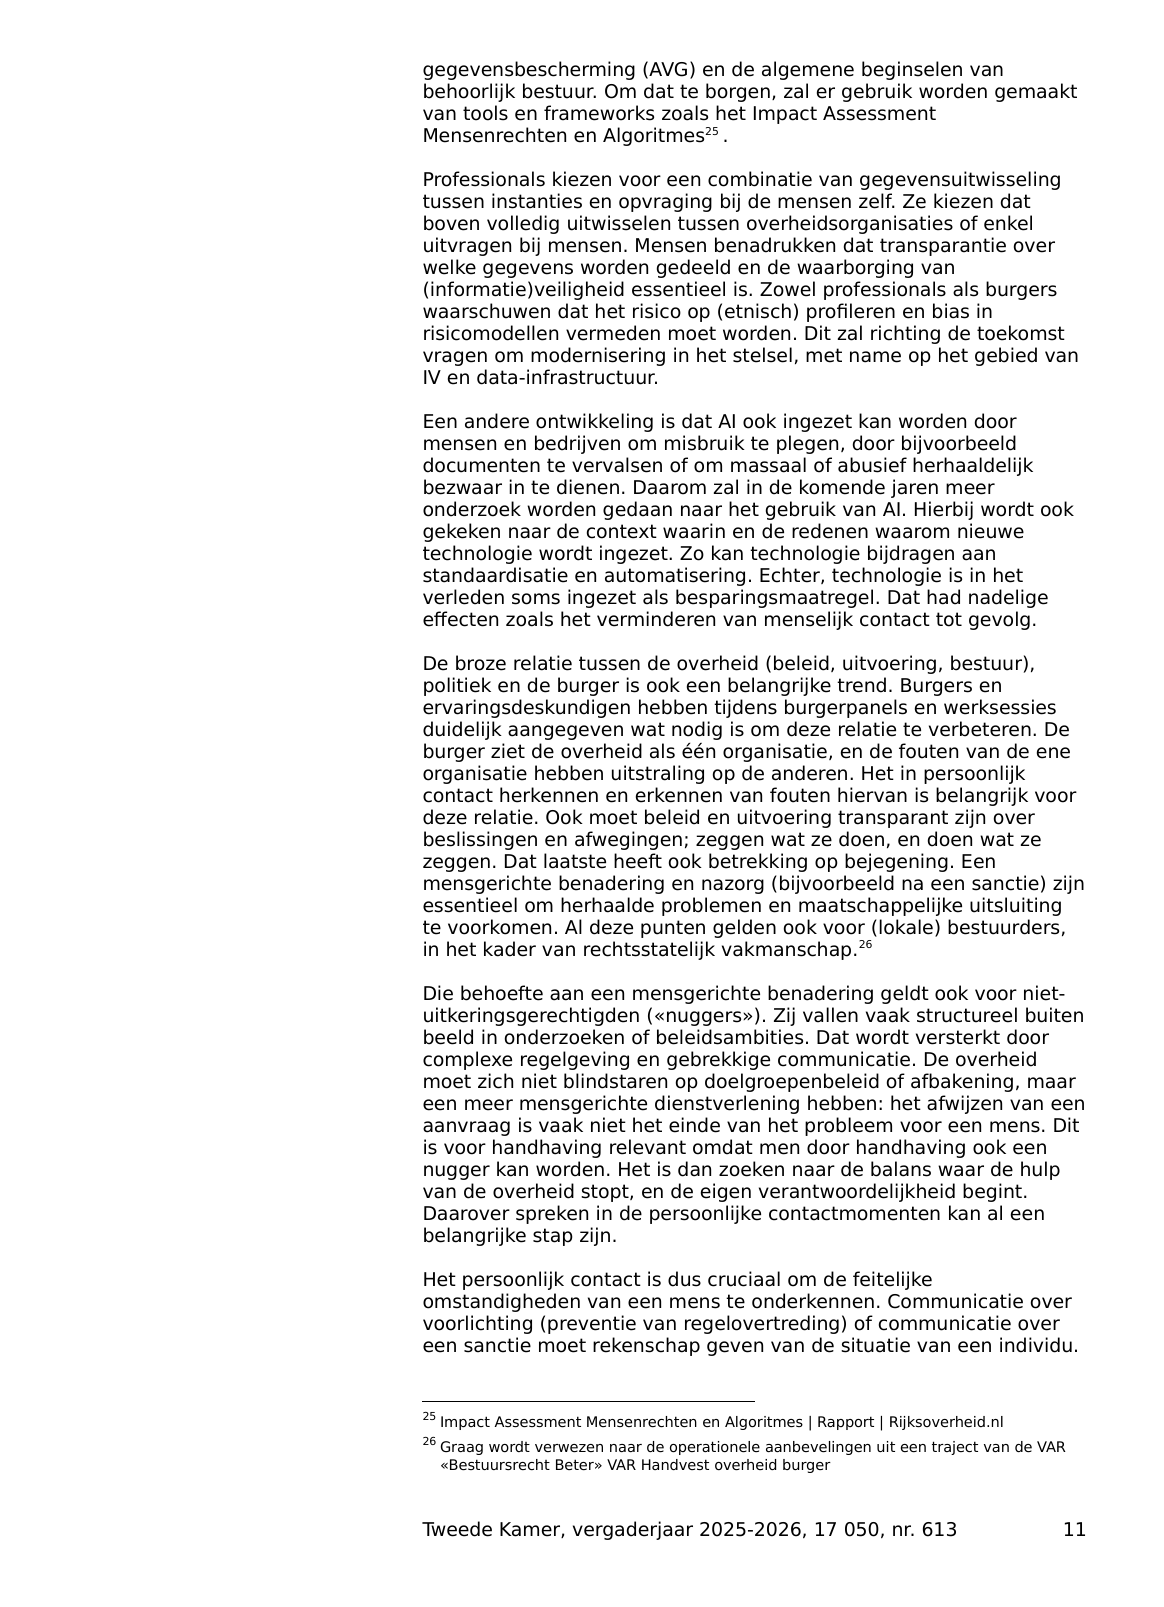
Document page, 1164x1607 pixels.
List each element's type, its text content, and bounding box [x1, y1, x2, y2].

text De broze relatie tussen de overheid (beleid, uitvoering, bestuur), politiek en de burger is ook een belangrijke trend. Burgers en ervaringsdeskundigen hebben tijdens burgerpanels en werksessies duidelijk aangegeven wat nodig is om deze relatie te verbeteren. De burger ziet de overheid als één organisatie, en de fouten van de ene organisatie hebben uitstraling op de anderen. Het in persoonlijk contact herkennen en erkennen van fouten hiervan is belangrijk voor deze relatie. Ook moet beleid en uitvoering transparant zijn over beslissingen en afwegingen; zeggen wat ze doen, en doen wat ze zeggen. Dat laatste heeft ook betrekking op bejegening. Een mensgerichte benadering en nazorg (bijvoorbeeld na een sanctie) zijn essentieel om herhaalde problemen en maatschappelijke uitsluiting te voorkomen. Al deze punten gelden ook voor (lokale) bestuurders, in het kader van rechtsstatelijk vakmanschap. [422, 653, 1087, 961]
text Graag wordt verwezen naar de operationele aanbevelingen uit een traject van de VAR «Bestuursrecht Beter» VAR Handvest overheid burger [422, 1435, 1087, 1474]
text Professionals kiezen voor een combinatie van gegevensuitwisseling tussen instanties en opvraging bij de mensen zelf. Ze kiezen dat boven volledig uitwisselen tussen overheidsorganisaties of enkel uitvragen bij mensen. Mensen benadrukken dat transparantie over welke gegevens worden gedeeld en de waarborging van (informatie)veiligheid essentieel is. Zowel professionals als burgers waarschuwen dat het risico op (etnisch) profileren en bias in risicomodellen vermeden moet worden. Dit zal richting de toekomst vragen om modernisering in het stelsel, met name op het gebied van IV en data-infrastructuur. [422, 169, 1087, 389]
text Het persoonlijk contact is dus cruciaal om de feitelijke omstandigheden van een mens te onderkennen. Communicatie over voorlichting (preventie van regelovertreding) of communicatie over een sanctie moet rekenschap geven van de situatie van een individu. [422, 1269, 1087, 1357]
text gegevensbescherming (AVG) en de algemene beginselen van behoorlijk bestuur. Om dat te borgen, zal er gebruik worden gemaakt van tools en frameworks zoals het Impact Assessment Mensenrechten en Algoritmes. [422, 59, 1087, 147]
text Een andere ontwikkeling is dat AI ook ingezet kan worden door mensen en bedrijven om misbruik te plegen, door bijvoorbeeld documenten te vervalsen of om massaal of abusief herhaaldelijk bezwaar in te dienen. Daarom zal in de komende jaren meer onderzoek worden gedaan naar het gebruik van AI. Hierbij wordt ook gekeken naar de context waarin en de redenen waarom nieuwe technologie wordt ingezet. Zo kan technologie bijdragen aan standaardisatie en automatisering. Echter, technologie is in het verleden soms ingezet als besparingsmaatregel. Dat had nadelige effecten zoals het verminderen van menselijk contact tot gevolg. [422, 411, 1087, 631]
text Impact Assessment Mensenrechten en Algoritmes | Rapport | Rijksoverheid.nl [422, 1410, 1087, 1432]
text Die behoefte aan een mensgerichte benadering geldt ook voor niet-uitkeringsgerechtigden («nuggers»). Zij vallen vaak structureel buiten beeld in onderzoeken of beleidsambities. Dat wordt versterkt door complexe regelgeving en gebrekkige communicatie. De overheid moet zich niet blindstaren op doelgroepenbeleid of afbakening, maar een meer mensgerichte dienstverlening hebben: het afwijzen van een aanvraag is vaak niet het einde van het probleem voor een mens. Dit is voor handhaving relevant omdat men door handhaving ook een nugger kan worden. Het is dan zoeken naar de balans waar de hulp van de overheid stopt, en de eigen verantwoordelijkheid begint. Daarover spreken in de persoonlijke contactmomenten kan al een belangrijke stap zijn. [422, 983, 1087, 1247]
